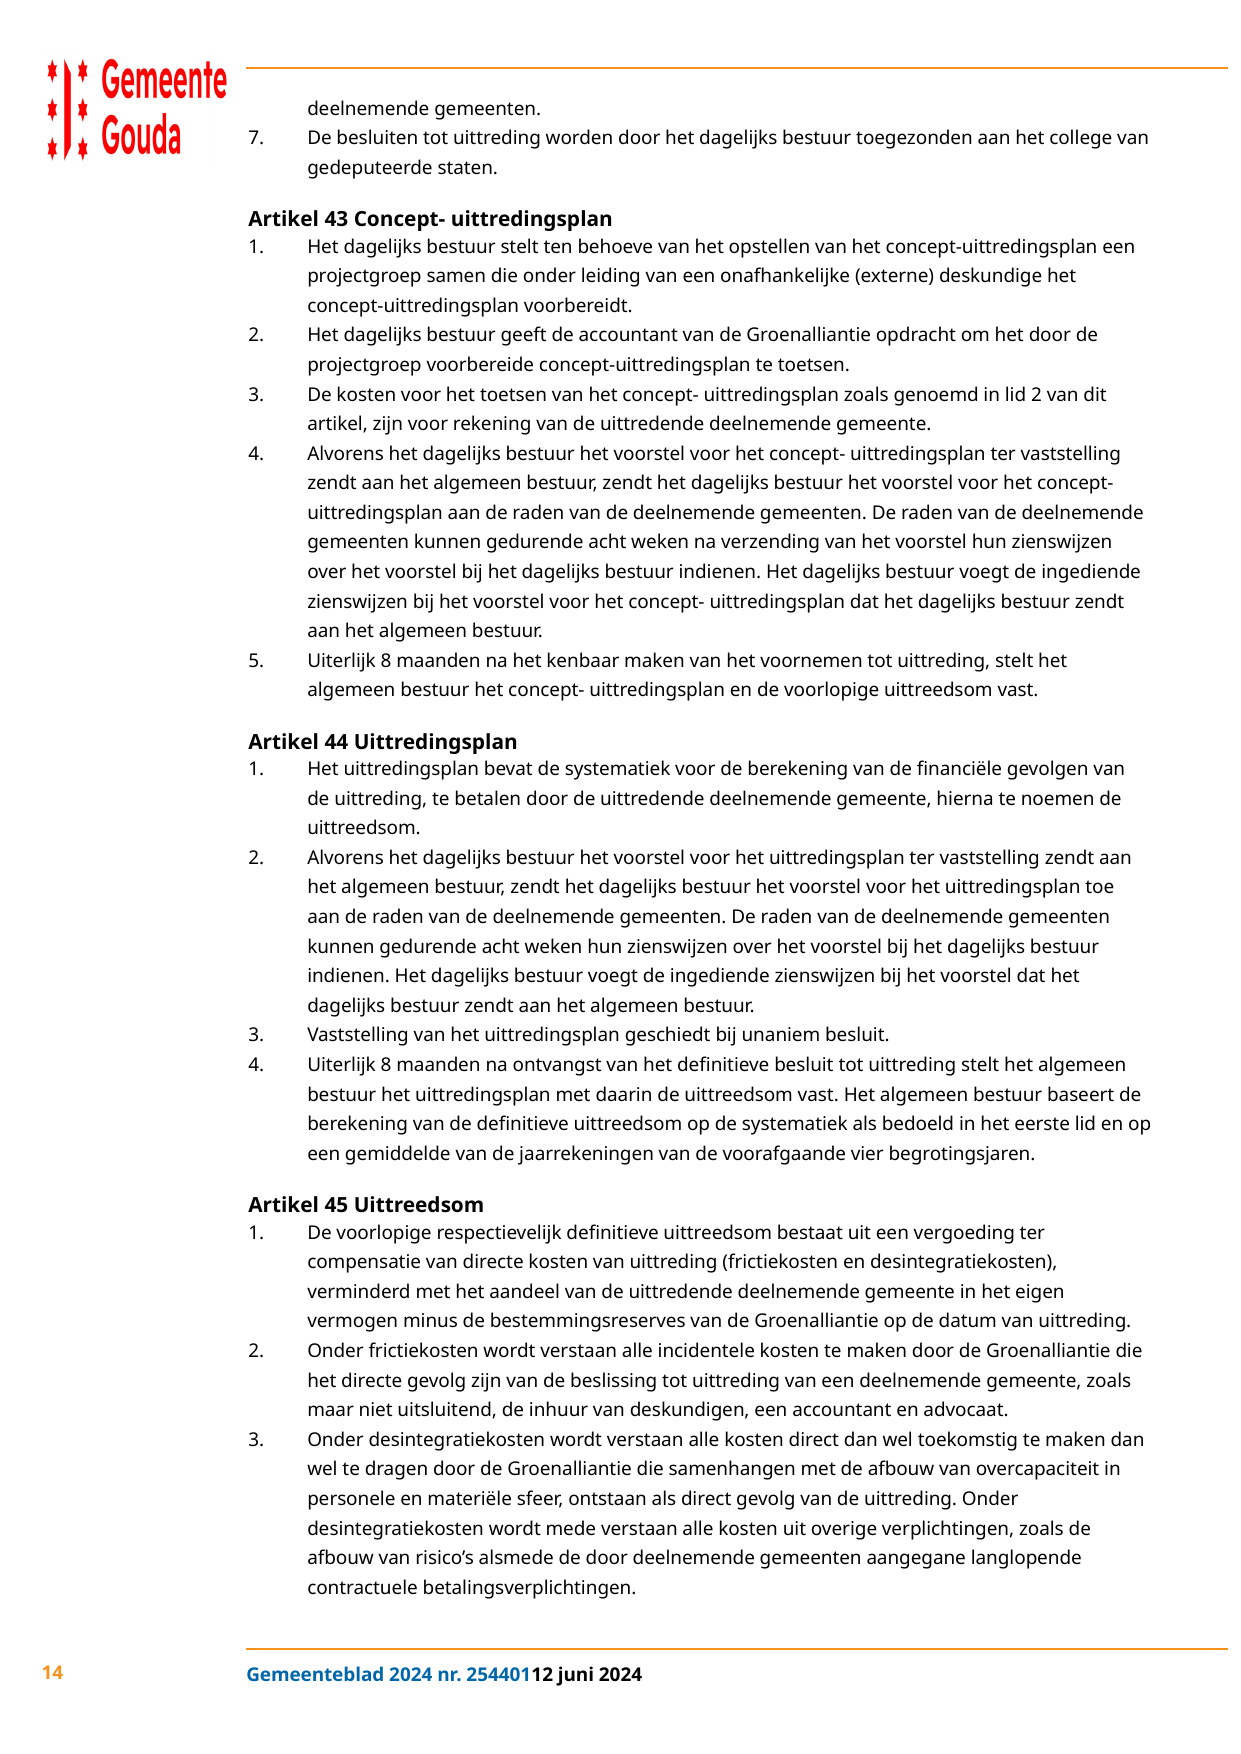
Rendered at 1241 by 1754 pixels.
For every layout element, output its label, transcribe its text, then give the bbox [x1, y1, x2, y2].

list Vaststelling van het uittredingsplan geschiedt bij unaniem besluit. [248, 1022, 1152, 1047]
list Onder desintegratiekosten wordt verstaan alle kosten direct dan wel toekomstig te maken dan wel te dragen door de Groenalliantie die samenhangen met de afbouw van overcapaciteit in personele en materiële sfeer, ontstaan als direct gevolg van de uittreding. Onder desintegratiekosten wordt mede verstaan alle kosten uit overige verplichtingen, zoals de afbouw van risico’s alsmede de door deelnemende gemeenten aangegane langlopende contractuele betalingsverplichtingen. [248, 1426, 1152, 1599]
text Artikel 43 Concept- uittredingsplan [248, 204, 1152, 233]
list Het dagelijks bestuur stelt ten behoeve van het opstellen van het concept-uittredingsplan een projectgroep samen die onder leiding van een onafhankelijke (externe) deskundige het concept-uittredingsplan voorbereidt. [248, 233, 1152, 318]
list Alvorens het dagelijks bestuur het voorstel voor het uittredingsplan ter vaststelling zendt aan het algemeen bestuur, zendt het dagelijks bestuur het voorstel voor het uittredingsplan toe aan de raden van de deelnemende gemeenten. De raden van de deelnemende gemeenten kunnen gedurende acht weken hun zienswijzen over het voorstel bij het dagelijks bestuur indienen. Het dagelijks bestuur voegt de ingediende zienswijzen bij het voorstel dat het dagelijks bestuur zendt aan het algemeen bestuur. [248, 844, 1152, 1018]
text Artikel 44 Uittredingsplan [248, 727, 1152, 755]
list Uiterlijk 8 maanden na het kenbaar maken van het voornemen tot uittreding, stelt het algemeen bestuur het concept- uittredingsplan en de voorlopige uittreedsom vast. [248, 647, 1152, 702]
list Het uittredingsplan bevat de systematiek voor de berekening van de financiële gevolgen van de uittreding, te betalen door de uittredende deelnemende gemeente, hierna te noemen de uittreedsom. [248, 755, 1152, 840]
text Artikel 45 Uittreedsom [248, 1190, 1152, 1219]
list Alvorens het dagelijks bestuur het voorstel voor het concept- uittredingsplan ter vaststelling zendt aan het algemeen bestuur, zendt het dagelijks bestuur het voorstel voor het concept- uittredingsplan aan de raden van de deelnemende gemeenten. De raden van de deelnemende gemeenten kunnen gedurende acht weken na verzending van het voorstel hun zienswijzen over het voorstel bij het dagelijks bestuur indienen. Het dagelijks bestuur voegt de ingediende zienswijzen bij het voorstel voor het concept- uittredingsplan dat het dagelijks bestuur zendt aan het algemeen bestuur. [248, 440, 1152, 643]
list Uiterlijk 8 maanden na ontvangst van het definitieve besluit tot uittreding stelt het algemeen bestuur het uittredingsplan met daarin de uittreedsom vast. Het algemeen bestuur baseert de berekening van de definitieve uittreedsom op de systematiek als bedoeld in het eerste lid en op een gemiddelde van de jaarrekeningen van de voorafgaande vier begrotingsjaren. [248, 1051, 1152, 1166]
picture [41, 47, 231, 172]
list Onder frictiekosten wordt verstaan alle incidentele kosten te maken door de Groenalliantie die het directe gevolg zijn van de beslissing tot uittreding van een deelnemende gemeente, zoals maar niet uitsluitend, de inhuur van deskundigen, een accountant en advocaat. [248, 1337, 1152, 1422]
list De voorlopige respectievelijk definitieve uittreedsom bestaat uit een vergoeding ter compensatie van directe kosten van uittreding (frictiekosten en desintegratiekosten), verminderd met het aandeel van de uittredende deelnemende gemeente in het eigen vermogen minus de bestemmingsreserves van de Groenalliantie op de datum van uittreding. [248, 1219, 1152, 1333]
list deelnemende gemeenten. [248, 95, 1152, 121]
list De besluiten tot uittreding worden door het dagelijks bestuur toegezonden aan het college van gedeputeerde staten. [248, 124, 1152, 180]
list Het dagelijks bestuur geeft de accountant van de Groenalliantie opdracht om het door de projectgroep voorbereide concept-uittredingsplan te toetsen. [248, 322, 1152, 377]
list De kosten voor het toetsen van het concept- uittredingsplan zoals genoemd in lid 2 van dit artikel, zijn voor rekening van de uittredende deelnemende gemeente. [248, 381, 1152, 436]
